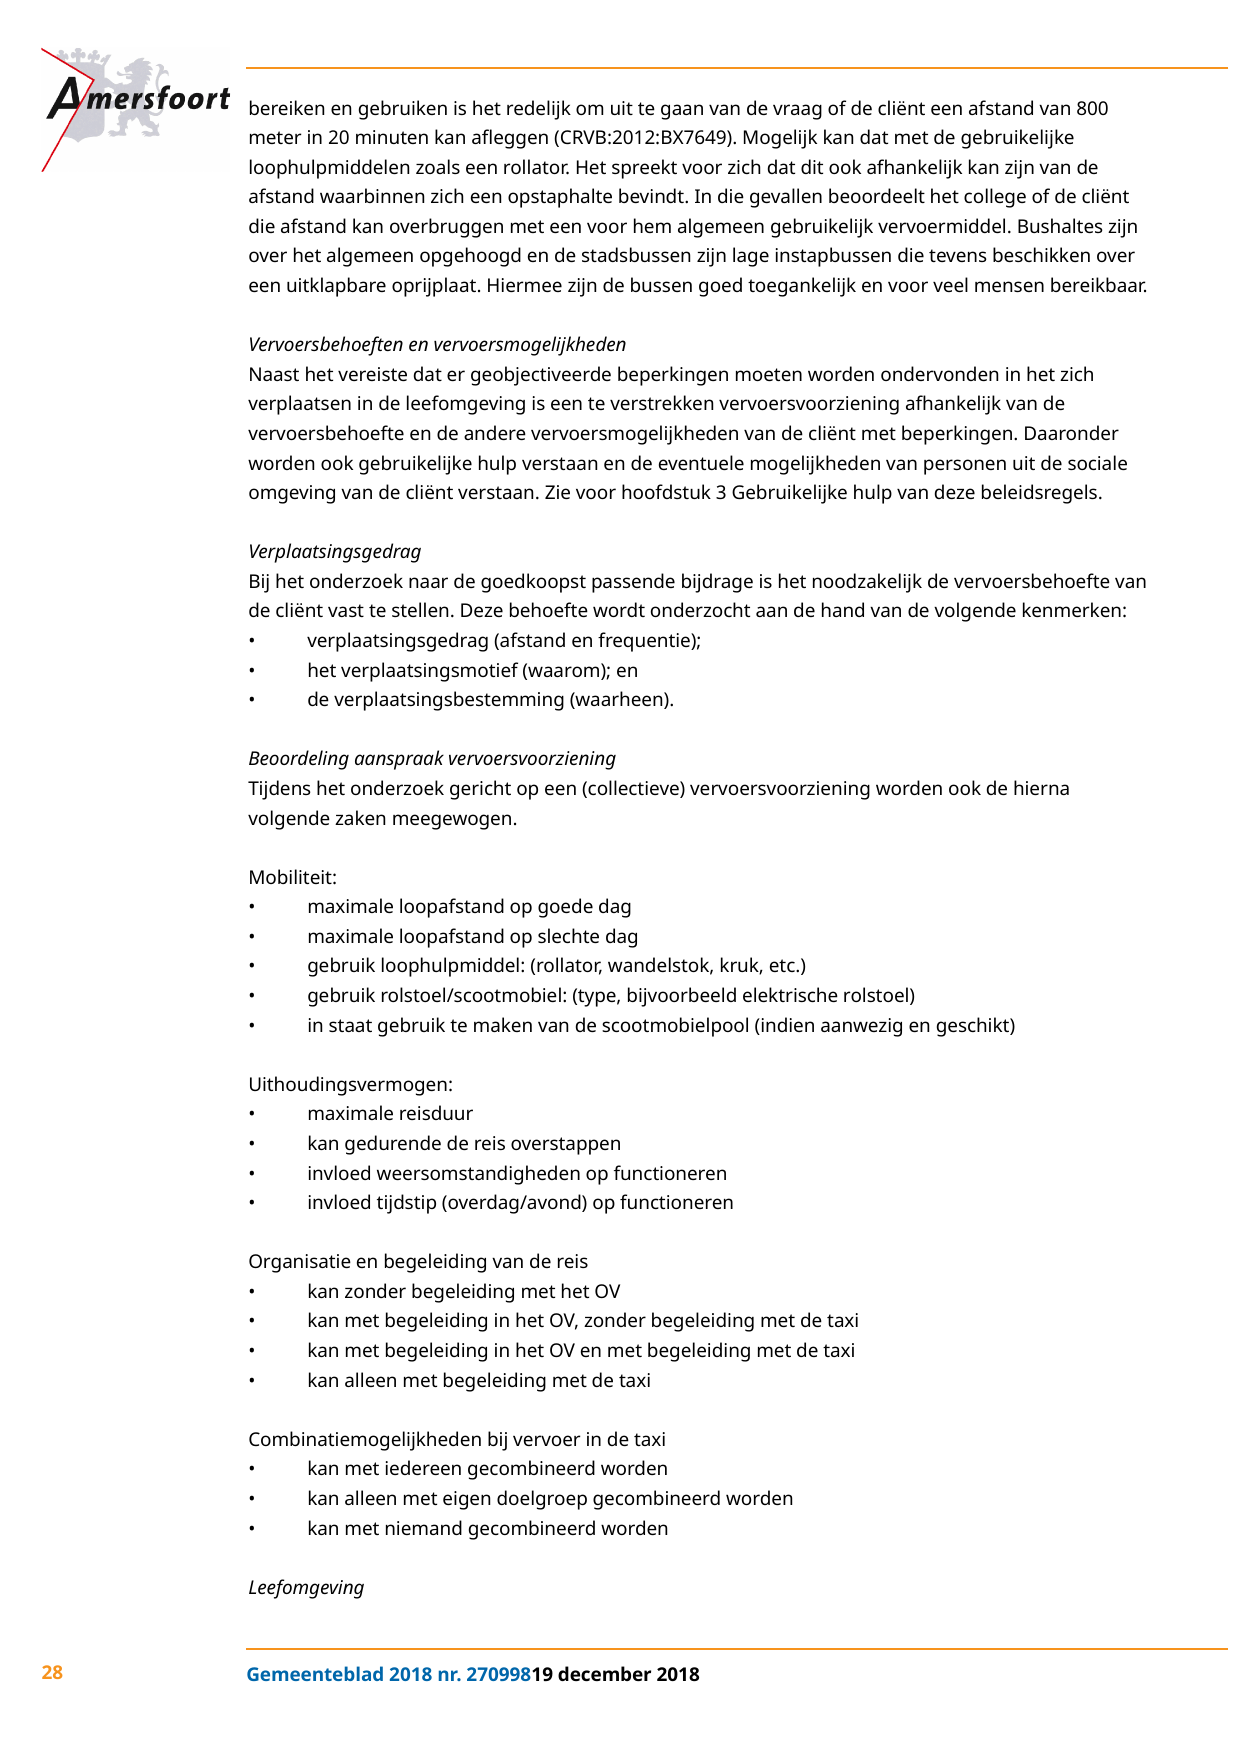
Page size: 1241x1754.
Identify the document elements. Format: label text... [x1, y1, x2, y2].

list invloed weersomstandigheden op functioneren [248, 1160, 1152, 1186]
text Bij het onderzoek naar de goedkoopst passende bijdrage is het noodzakelijk de vervoersbehoefte van de cliënt vast te stellen. Deze behoefte wordt onderzocht aan de hand van de volgende kenmerken: [248, 568, 1152, 623]
text Uithoudingsvermogen: [248, 1071, 1152, 1097]
text Mobiliteit: [248, 864, 1152, 890]
text Organisatie en begeleiding van de reis [248, 1248, 1152, 1274]
list kan met begeleiding in het OV, zonder begeleiding met de taxi [248, 1308, 1152, 1333]
list kan alleen met begeleiding met de taxi [248, 1367, 1152, 1393]
list gebruik rolstoel/scootmobiel: (type, bijvoorbeeld elektrische rolstoel) [248, 982, 1152, 1008]
text bereiken en gebruiken is het redelijk om uit te gaan van de vraag of de cliënt een afstand van 800 meter in 20 minuten kan afleggen (CRVB:2012:BX7649). Mogelijk kan dat met de gebruikelijke loophulpmiddelen zoals een rollator. Het spreekt voor zich dat dit ook afhankelijk kan zijn van de afstand waarbinnen zich een opstaphalte bevindt. In die gevallen beoordeelt het college of de cliënt die afstand kan overbruggen met een voor hem algemeen gebruikelijk vervoermiddel. Bushaltes zijn over het algemeen opgehoogd en de stadsbussen zijn lage instapbussen die tevens beschikken over een uitklapbare oprijplaat. Hiermee zijn de bussen goed toegankelijk en voor veel mensen bereikbaar. [248, 95, 1152, 298]
list maximale loopafstand op slechte dag [248, 923, 1152, 949]
list maximale loopafstand op goede dag [248, 893, 1152, 919]
list in staat gebruik te maken van de scootmobielpool (indien aanwezig en geschikt) [248, 1012, 1152, 1038]
list de verplaatsingsbestemming (waarheen). [248, 686, 1152, 712]
text Verplaatsingsgedrag [248, 538, 1152, 564]
list kan zonder begeleiding met het OV [248, 1278, 1152, 1304]
list gebruik loophulpmiddel: (rollator, wandelstok, kruk, etc.) [248, 953, 1152, 978]
list kan met iedereen gecombineerd worden [248, 1456, 1152, 1481]
list kan met niemand gecombineerd worden [248, 1515, 1152, 1541]
text Vervoersbehoeften en vervoersmogelijkheden [248, 331, 1152, 357]
text Leefomgeving [248, 1574, 1152, 1600]
list kan met begeleiding in het OV en met begeleiding met de taxi [248, 1337, 1152, 1363]
text Combinatiemogelijkheden bij vervoer in de taxi [248, 1426, 1152, 1452]
list kan alleen met eigen doelgroep gecombineerd worden [248, 1485, 1152, 1511]
list maximale reisduur [248, 1101, 1152, 1126]
list invloed tijdstip (overdag/avond) op functioneren [248, 1189, 1152, 1215]
text Tijdens het onderzoek gericht op een (collectieve) vervoersvoorziening worden ook de hierna volgende zaken meegewogen. [248, 775, 1152, 831]
list kan gedurende de reis overstappen [248, 1130, 1152, 1156]
list verplaatsingsgedrag (afstand en frequentie); [248, 627, 1152, 653]
list het verplaatsingsmotief (waarom); en [248, 657, 1152, 683]
picture [41, 47, 231, 172]
text Beoordeling aanspraak vervoersvoorziening [248, 746, 1152, 771]
text Naast het vereiste dat er geobjectiveerde beperkingen moeten worden ondervonden in het zich verplaatsen in de leefomgeving is een te verstrekken vervoersvoorziening afhankelijk van de vervoersbehoefte en de andere vervoersmogelijkheden van de cliënt met beperkingen. Daaronder worden ook gebruikelijke hulp verstaan en de eventuele mogelijkheden van personen uit de sociale omgeving van de cliënt verstaan. Zie voor hoofdstuk 3 Gebruikelijke hulp van deze beleidsregels. [248, 361, 1152, 505]
